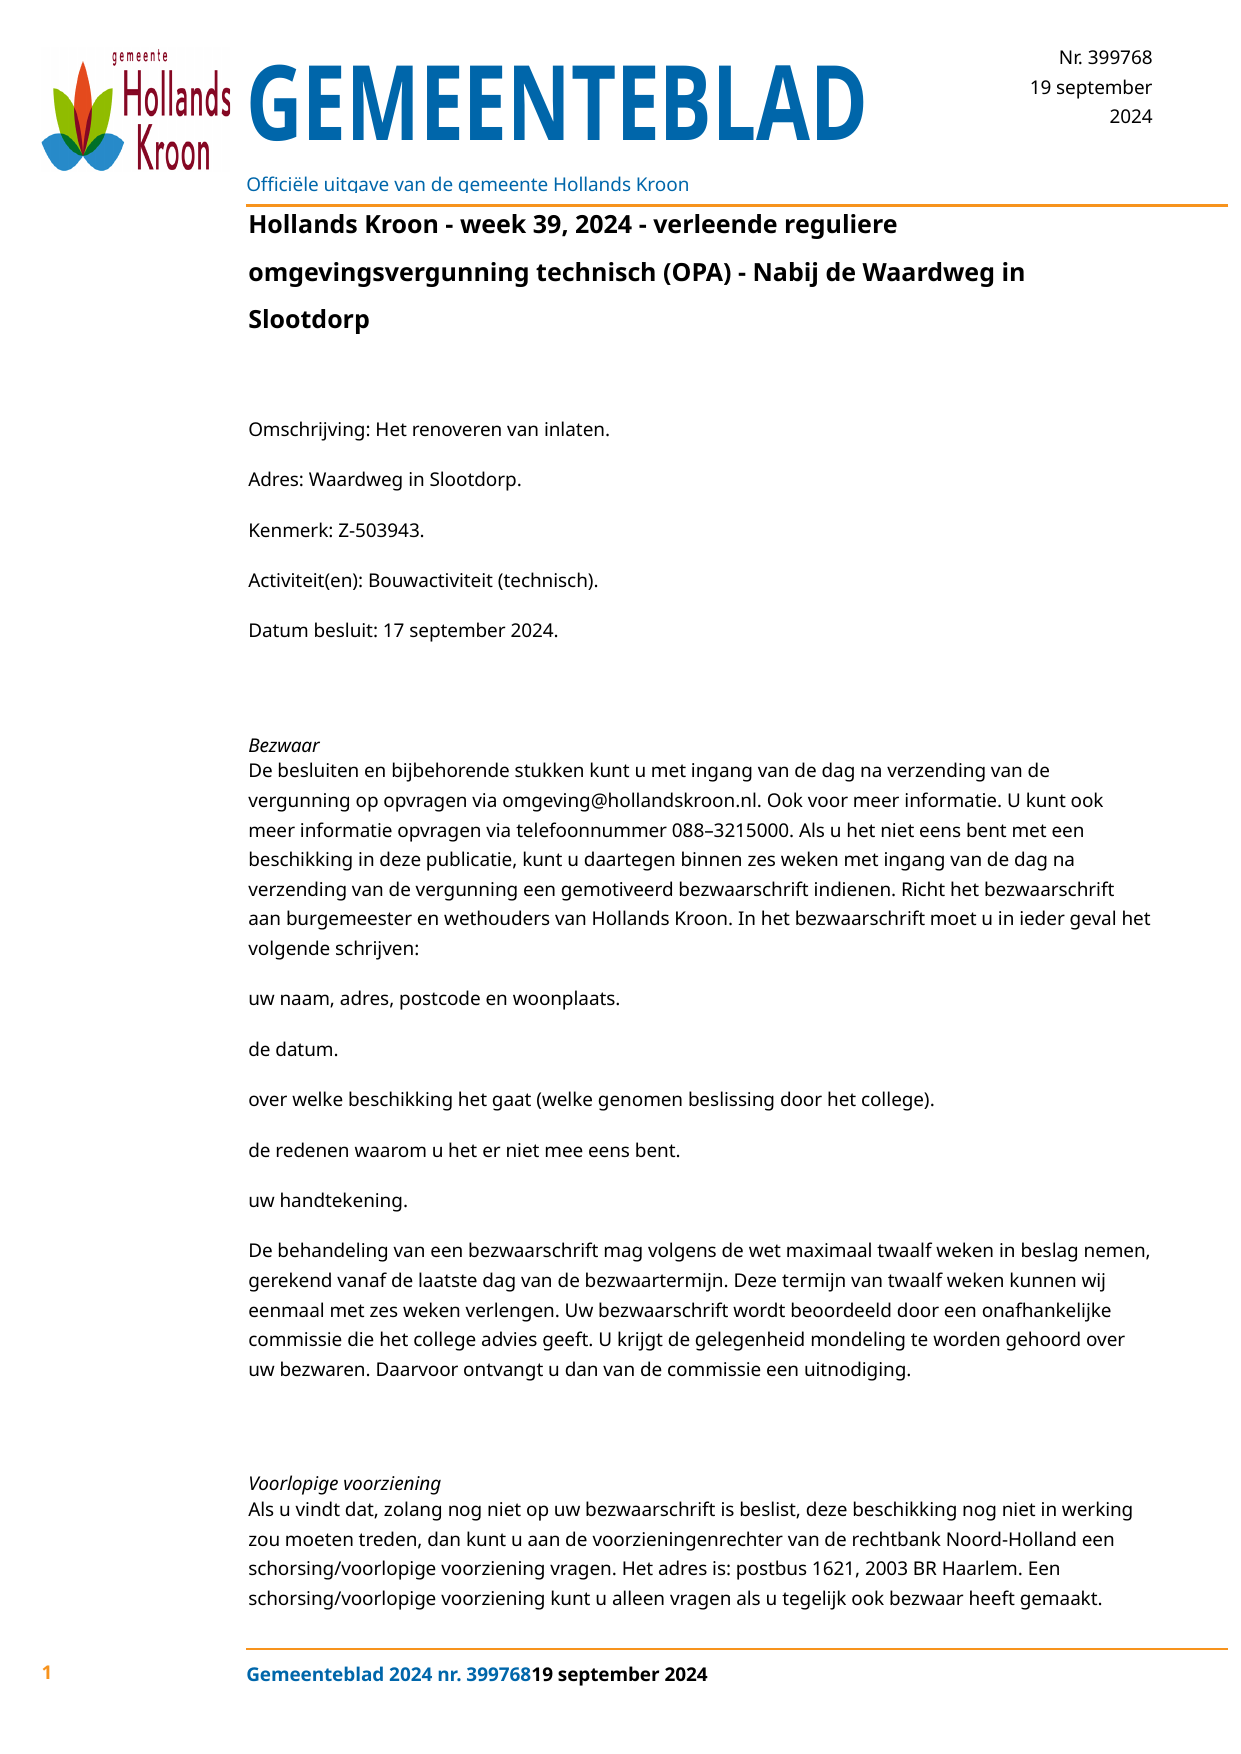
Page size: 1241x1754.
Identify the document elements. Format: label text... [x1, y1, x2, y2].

text Voorlopige voorziening [248, 1470, 1152, 1496]
text Activiteit(en): Bouwactiviteit (technisch). [248, 567, 1152, 593]
text de redenen waarom u het er niet mee eens bent. [248, 1137, 1152, 1163]
text uw naam, adres, postcode en woonplaats. [248, 986, 1152, 1011]
text uw handtekening. [248, 1187, 1152, 1213]
text Als u vindt dat, zolang nog niet op uw bezwaarschrift is beslist, deze beschikking nog niet in werking zou moeten treden, dan kunt u aan de voorzieningenrechter van de rechtbank Noord-Holland een schorsing/voorlopige voorziening vragen. Het adres is: postbus 1621, 2003 BR Haarlem. Een schorsing/voorlopige voorziening kunt u alleen vragen als u tegelijk ook bezwaar heeft gemaakt. [248, 1496, 1152, 1611]
text Hollands Kroon - week 39, 2024 - verleende reguliere omgevingsvergunning technisch (OPA) - Nabij de Waardweg in Slootdorp [248, 207, 1152, 336]
text Datum besluit: 17 september 2024. [248, 618, 1152, 643]
text Bezwaar [248, 732, 1152, 758]
text Kenmerk: Z-503943. [248, 517, 1152, 542]
text Omschrijving: Het renoveren van inlaten. [248, 416, 1152, 442]
text De behandeling van een bezwaarschrift mag volgens de wet maximaal twaalf weken in beslag nemen, gerekend vanaf de laatste dag van de bezwaartermijn. Deze termijn van twaalf weken kunnen wij eenmaal met zes weken verlengen. Uw bezwaarschrift wordt beoordeeld door een onafhankelijke commissie die het college advies geeft. U krijgt de gelegenheid mondeling te worden gehoord over uw bezwaren. Daarvoor ontvangt u dan van de commissie een uitnodiging. [248, 1238, 1152, 1382]
text Adres: Waardweg in Slootdorp. [248, 466, 1152, 492]
text over welke beschikking het gaat (welke genomen beslissing door het college). [248, 1086, 1152, 1112]
text De besluiten en bijbehorende stukken kunt u met ingang van de dag na verzending van de vergunning op opvragen via omgeving@hollandskroon.nl. Ook voor meer informatie. U kunt ook meer informatie opvragen via telefoonnummer 088–3215000. Als u het niet eens bent met een beschikking in deze publicatie, kunt u daartegen binnen zes weken met ingang van de dag na verzending van de vergunning een gemotiveerd bezwaarschrift indienen. Richt het bezwaarschrift aan burgemeester en wethouders van Hollands Kroon. In het bezwaarschrift moet u in ieder geval het volgende schrijven: [248, 758, 1152, 961]
picture [41, 47, 231, 172]
text de datum. [248, 1036, 1152, 1062]
